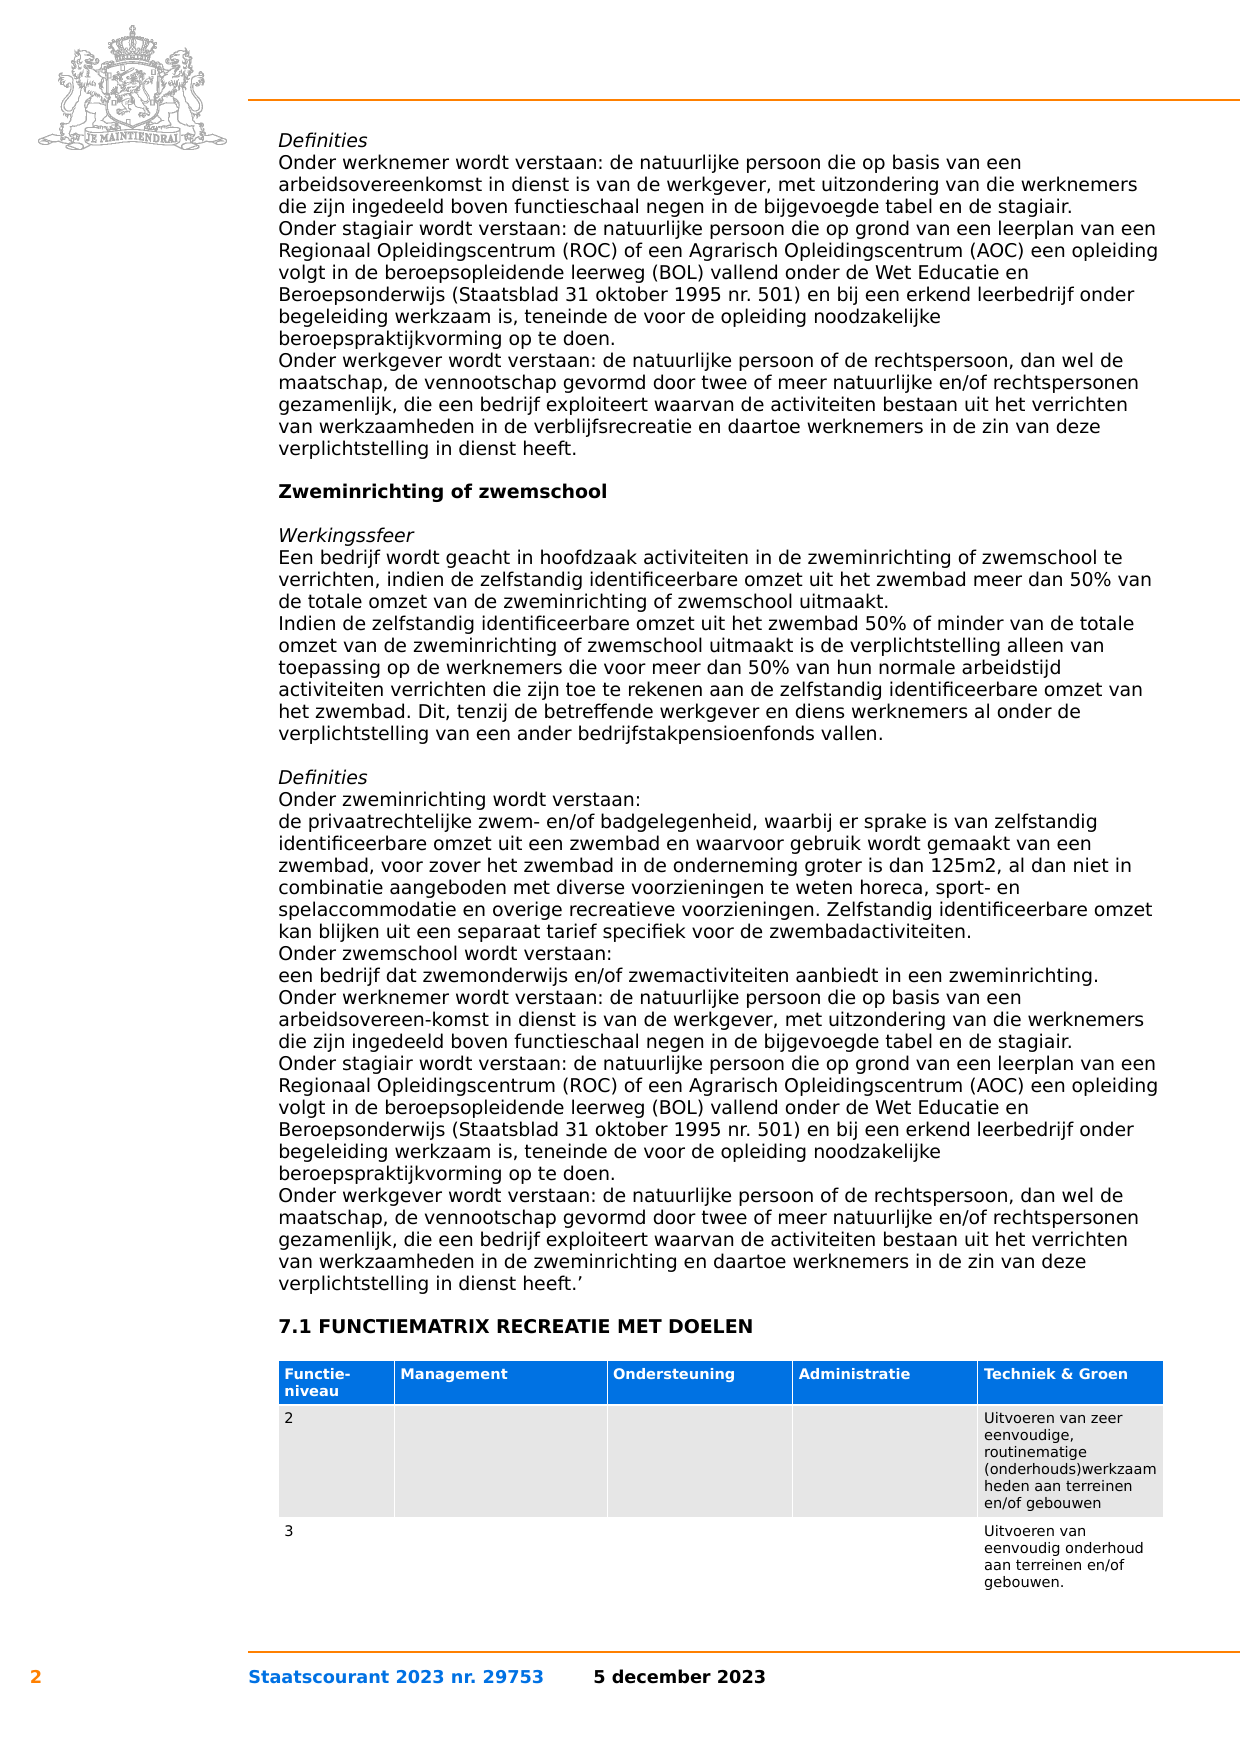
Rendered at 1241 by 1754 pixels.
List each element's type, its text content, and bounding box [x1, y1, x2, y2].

table_header Techniek & Groen [978, 1361, 1163, 1404]
text Onder werkgever wordt verstaan: de natuurlijke persoon of de rechtspersoon, dan wel de maatschap, de vennootschap gevormd door twee of meer natuurlijke en/of rechtspersonen gezamenlijk, die een bedrijf exploiteert waarvan de activiteiten bestaan uit het verrichten van werkzaamheden in de zweminrichting en daartoe werknemers in de zin van deze verplichtstelling in dienst heeft.’ [278, 1184, 1163, 1294]
text Onder werkgever wordt verstaan: de natuurlijke persoon of de rechtspersoon, dan wel de maatschap, de vennootschap gevormd door twee of meer natuurlijke en/of rechtspersonen gezamenlijk, die een bedrijf exploiteert waarvan de activiteiten bestaan uit het verrichten van werkzaamheden in de verblijfsrecreatie en daartoe werknemers in de zin van deze verplichtstelling in dienst heeft. [278, 350, 1163, 459]
table_cell [395, 1406, 607, 1517]
table_cell [608, 1406, 792, 1517]
picture [38, 25, 227, 150]
text Een bedrijf wordt geacht in hoofdzaak activiteiten in de zweminrichting of zwemschool te verrichten, indien de zelfstandig identificeerbare omzet uit het zwembad meer dan 50% van de totale omzet van de zweminrichting of zwemschool uitmaakt. [278, 547, 1163, 613]
subtitle Definities [278, 130, 1163, 152]
table_cell 3 [279, 1518, 394, 1595]
text Onder stagiair wordt verstaan: de natuurlijke persoon die op grond van een leerplan van een Regionaal Opleidingscentrum (ROC) of een Agrarisch Opleidingscentrum (AOC) een opleiding volgt in de beroepsopleidende leerweg (BOL) vallend onder de Wet Educatie en Beroepsonderwijs (Staatsblad 31 oktober 1995 nr. 501) en bij een erkend leerbedrijf onder begeleiding werkzaam is, teneinde de voor de opleiding noodzakelijke beroepspraktijkvorming op te doen. [278, 1053, 1163, 1184]
table_cell Uitvoeren van eenvoudig onderhoud aan terreinen en/of gebouwen. [978, 1518, 1163, 1595]
table_cell 2 [279, 1406, 394, 1517]
table_header Management [395, 1361, 607, 1404]
text een bedrijf dat zwemonderwijs en/of zwemactiviteiten aanbiedt in een zweminrichting. [278, 965, 1163, 987]
text Indien de zelfstandig identificeerbare omzet uit het zwembad 50% of minder van de totale omzet van de zweminrichting of zwemschool uitmaakt is de verplichtstelling alleen van toepassing op de werknemers die voor meer dan 50% van hun normale arbeidstijd activiteiten verrichten die zijn toe te rekenen aan de zelfstandig identificeerbare omzet van het zwembad. Dit, tenzij de betreffende werkgever en diens werknemers al onder de verplichtstelling van een ander bedrijfstakpensioenfonds vallen. [278, 613, 1163, 745]
table_header Functie-niveau [279, 1361, 394, 1404]
text Onder werknemer wordt verstaan: de natuurlijke persoon die op basis van een arbeidsovereenkomst in dienst is van de werkgever, met uitzondering van die werknemers die zijn ingedeeld boven functieschaal negen in de bijgevoegde tabel en de stagiair. [278, 152, 1163, 218]
subtitle Zweminrichting of zwemschool [278, 481, 1163, 503]
subtitle Werkingssfeer [278, 525, 1163, 547]
table_cell [608, 1518, 792, 1595]
table_cell [793, 1518, 977, 1595]
text de privaatrechtelijke zwem- en/of badgelegenheid, waarbij er sprake is van zelfstandig identificeerbare omzet uit een zwembad en waarvoor gebruik wordt gemaakt van een zwembad, voor zover het zwembad in de onderneming groter is dan 125m2, al dan niet in combinatie aangeboden met diverse voorzieningen te weten horeca, sport- en spelaccommodatie en overige recreatieve voorzieningen. Zelfstandig identificeerbare omzet kan blijken uit een separaat tarief specifiek voor de zwembadactiviteiten. [278, 811, 1163, 943]
table_cell [793, 1406, 977, 1517]
table_cell Uitvoeren van zeer eenvoudige, routinematige (onderhouds)werkzaamheden aan terreinen en/of gebouwen [978, 1406, 1163, 1517]
subtitle 7.1 FUNCTIEMATRIX RECREATIE MET DOELEN [278, 1316, 1163, 1338]
text Onder werknemer wordt verstaan: de natuurlijke persoon die op basis van een arbeidsovereen-komst in dienst is van de werkgever, met uitzondering van die werknemers die zijn ingedeeld boven functieschaal negen in de bijgevoegde tabel en de stagiair. [278, 987, 1163, 1053]
table_header Ondersteuning [608, 1361, 792, 1404]
table_cell [395, 1518, 607, 1595]
text Onder zweminrichting wordt verstaan: [278, 789, 1163, 811]
subtitle Definities [278, 767, 1163, 789]
text Onder stagiair wordt verstaan: de natuurlijke persoon die op grond van een leerplan van een Regionaal Opleidingscentrum (ROC) of een Agrarisch Opleidingscentrum (AOC) een opleiding volgt in de beroepsopleidende leerweg (BOL) vallend onder de Wet Educatie en Beroepsonderwijs (Staatsblad 31 oktober 1995 nr. 501) en bij een erkend leerbedrijf onder begeleiding werkzaam is, teneinde de voor de opleiding noodzakelijke beroepspraktijkvorming op te doen. [278, 218, 1163, 350]
table_header Administratie [793, 1361, 977, 1404]
text Onder zwemschool wordt verstaan: [278, 943, 1163, 965]
